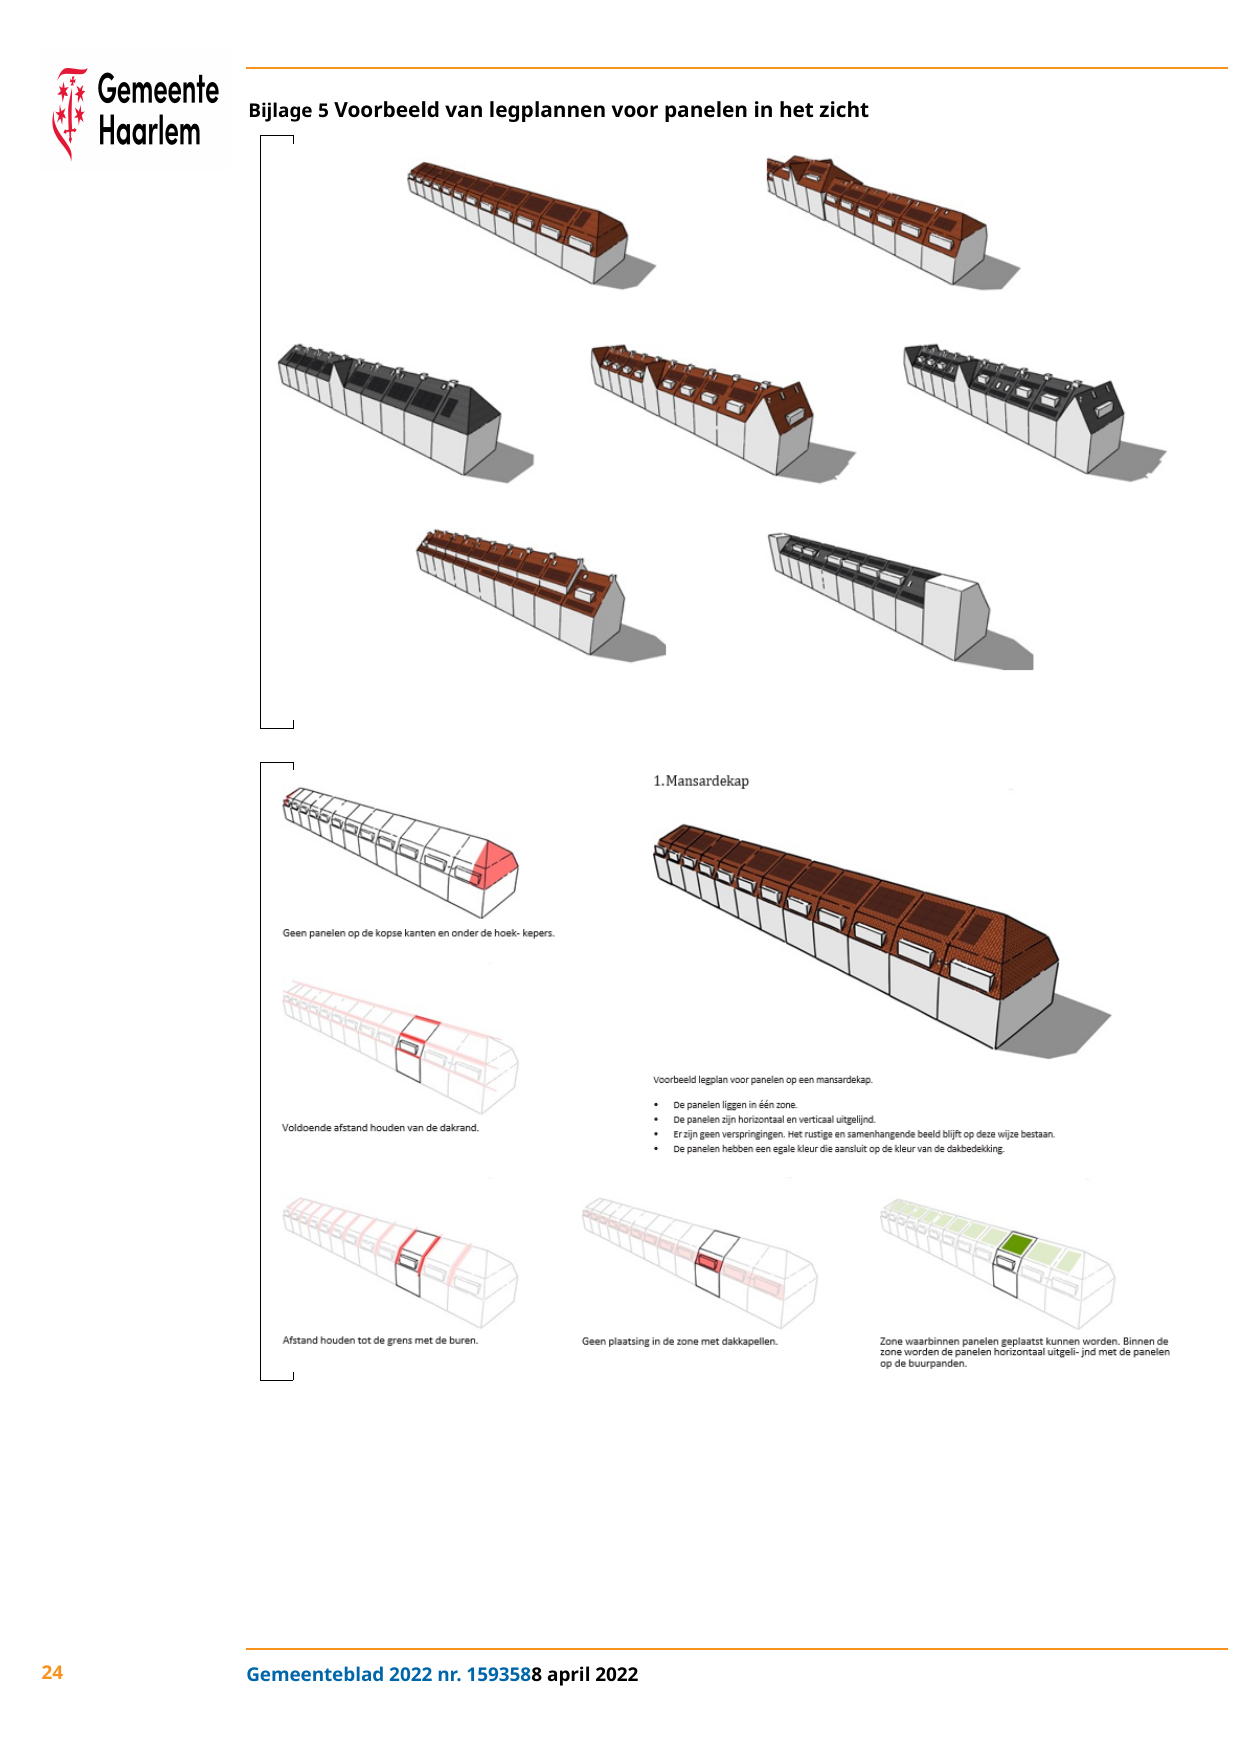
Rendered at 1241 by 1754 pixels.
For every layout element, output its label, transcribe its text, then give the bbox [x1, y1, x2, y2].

picture [41, 47, 231, 172]
text Bijlage 5 Voorbeeld van legplannen voor panelen in het zicht [248, 95, 1152, 123]
picture [268, 770, 1173, 1372]
picture [268, 144, 1173, 720]
